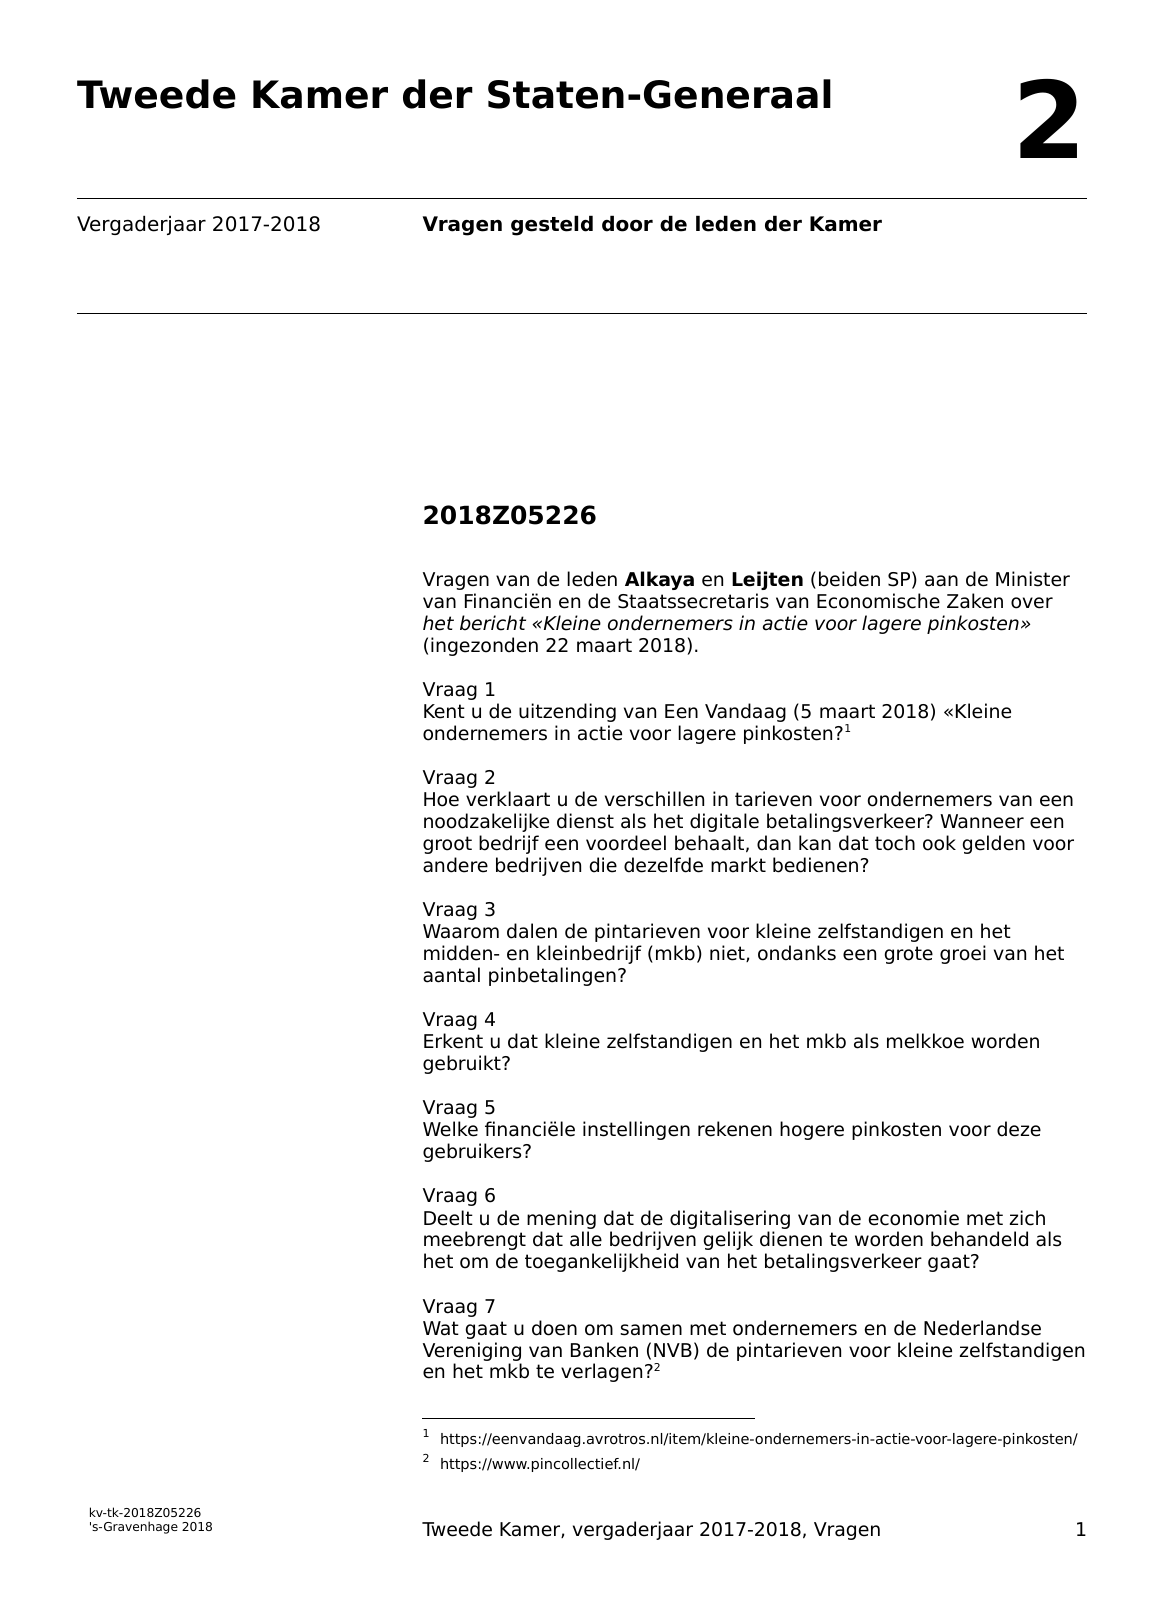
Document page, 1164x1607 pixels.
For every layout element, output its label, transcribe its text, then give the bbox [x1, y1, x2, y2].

text Vraag 1 [422, 679, 1087, 701]
table_header 2 [886, 59, 1087, 198]
text Vraag 3 [422, 899, 1087, 921]
text kv-tk-2018Z05226 [88, 1506, 323, 1520]
text Vraag 2 [422, 767, 1087, 789]
text 2018Z05226 [422, 501, 1087, 531]
text Kent u de uitzending van Een Vandaag (5 maart 2018) «Kleine ondernemers in actie voor lagere pinkosten? [422, 701, 1087, 745]
text Hoe verklaart u de verschillen in tarieven voor ondernemers van een noodzakelijke dienst als het digitale betalingsverkeer? Wanneer een groot bedrijf een voordeel behaalt, dan kan dat toch ook gelden voor andere bedrijven die dezelfde markt bedienen? [422, 789, 1087, 877]
text https://eenvandaag.avrotros.nl/item/kleine-ondernemers-in-actie-voor-lagere-pinkosten/ [422, 1427, 1087, 1449]
text Erkent u dat kleine zelfstandigen en het mkb als melkkoe worden gebruikt? [422, 1031, 1087, 1075]
text Vraag 7 [422, 1296, 1087, 1317]
table_cell Vragen gesteld door de leden der Kamer [422, 199, 1087, 313]
text 's-Gravenhage 2018 [88, 1520, 323, 1534]
text Waarom dalen de pintarieven voor kleine zelfstandigen en het midden- en kleinbedrijf (mkb) niet, ondanks een grote groei van het aantal pinbetalingen? [422, 921, 1087, 987]
text Deelt u de mening dat de digitalisering van de economie met zich meebrengt dat alle bedrijven gelijk dienen te worden behandeld als het om de toegankelijkheid van het betalingsverkeer gaat? [422, 1207, 1087, 1273]
text Vraag 5 [422, 1097, 1087, 1119]
text Vraag 4 [422, 1009, 1087, 1031]
table_cell Vergaderjaar 2017-2018 [77, 199, 422, 313]
table_header Tweede Kamer der Staten-Generaal [77, 59, 886, 198]
text Welke financiële instellingen rekenen hogere pinkosten voor deze gebruikers? [422, 1119, 1087, 1163]
text Wat gaat u doen om samen met ondernemers en de Nederlandse Vereniging van Banken (NVB) de pintarieven voor kleine zelfstandigen en het mkb te verlagen? [422, 1317, 1087, 1383]
text Vragen van de leden Alkaya en Leijten (beiden SP) aan de Minister van Financiën en de Staatssecretaris van Economische Zaken over het bericht «Kleine ondernemers in actie voor lagere pinkosten» (ingezonden 22 maart 2018). [422, 569, 1087, 657]
text Vraag 6 [422, 1185, 1087, 1207]
text https://www.pincollectief.nl/ [422, 1452, 1087, 1474]
